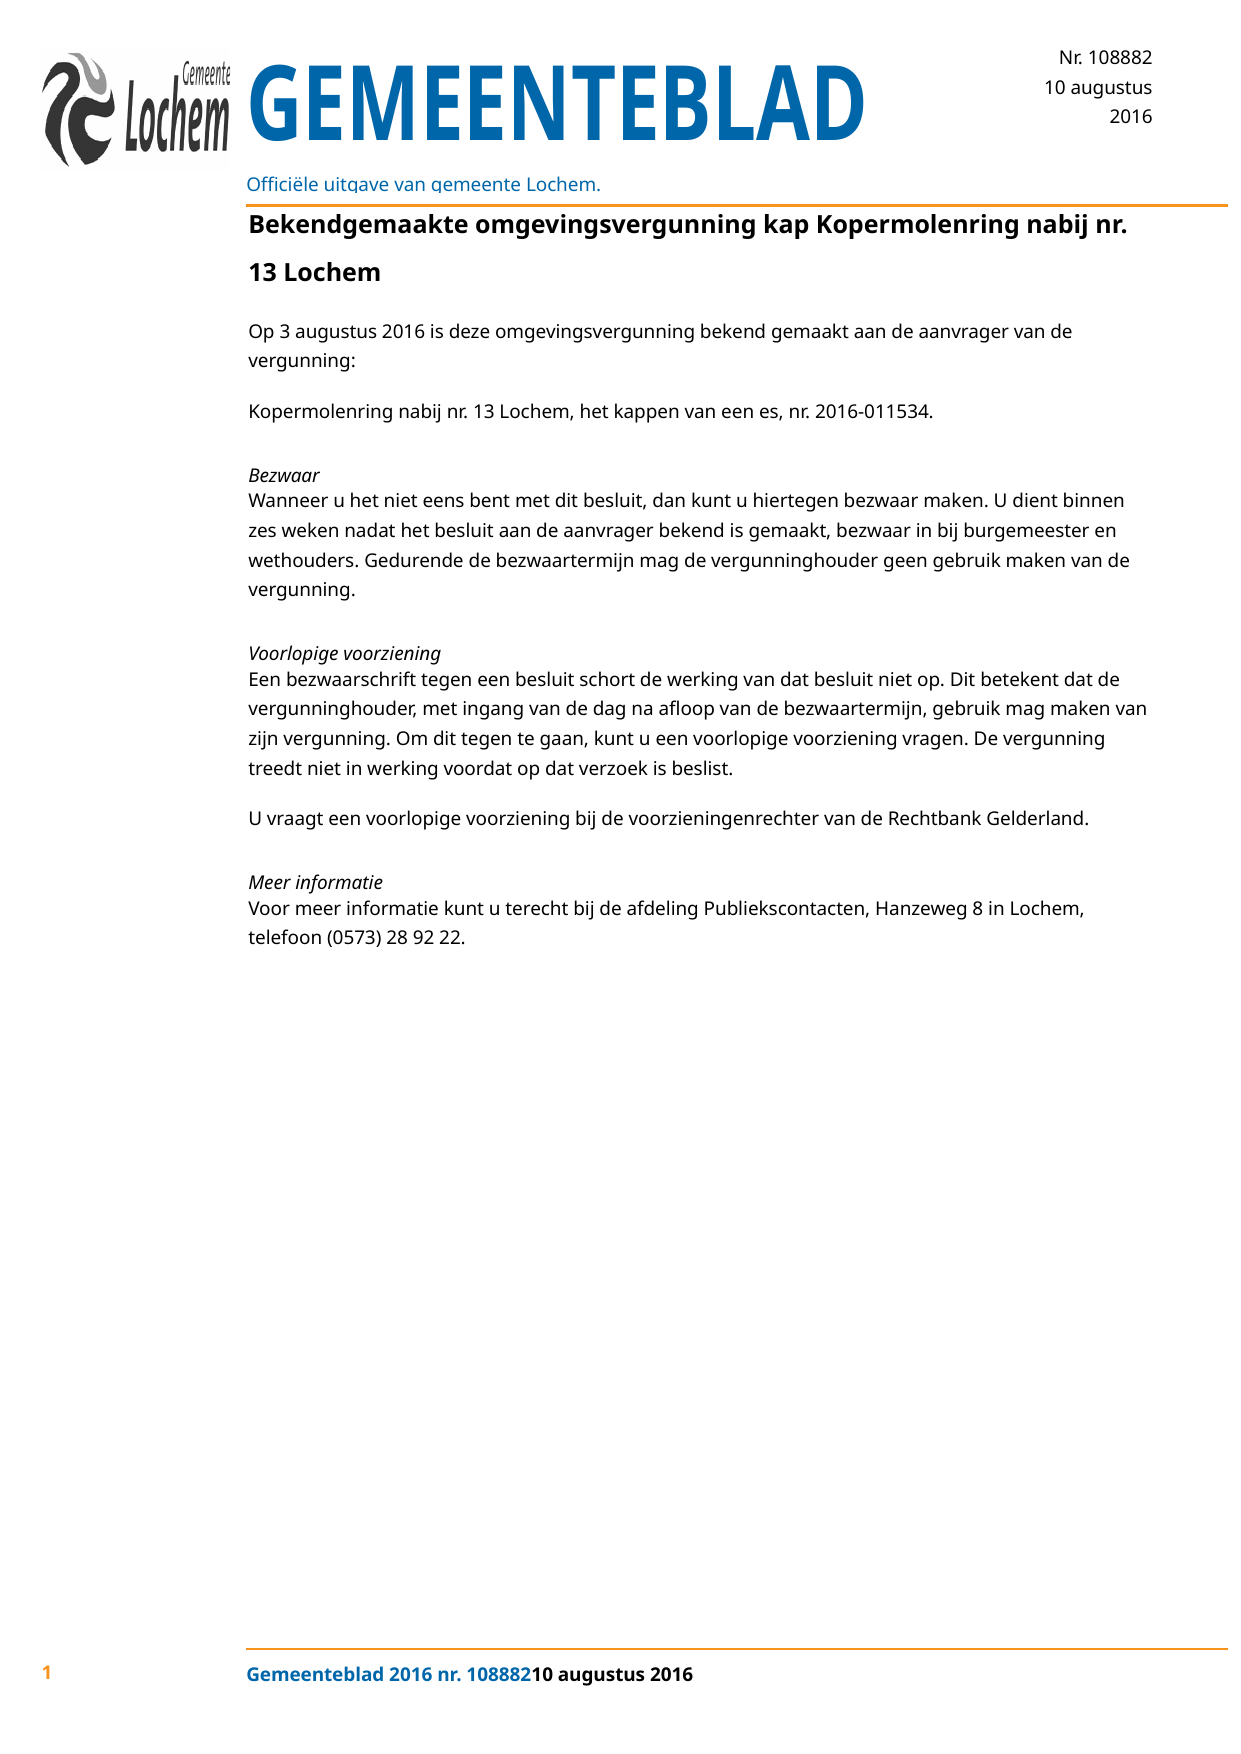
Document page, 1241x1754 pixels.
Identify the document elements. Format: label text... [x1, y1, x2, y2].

text Voor meer informatie kunt u terecht bij de afdeling Publiekscontacten, Hanzeweg 8 in Lochem, telefoon (0573) 28 92 22. [248, 895, 1152, 950]
text Kopermolenring nabij nr. 13 Lochem, het kappen van een es, nr. 2016-011534. [248, 398, 1152, 424]
text Op 3 augustus 2016 is deze omgevingsvergunning bekend gemaakt aan de aanvrager van de vergunning: [248, 318, 1152, 373]
text Meer informatie [248, 869, 1152, 895]
text Bekendgemaakte omgevingsvergunning kap Kopermolenring nabij nr. 13 Lochem [248, 207, 1152, 288]
text Wanneer u het niet eens bent met dit besluit, dan kunt u hiertegen bezwaar maken. U dient binnen zes weken nadat het besluit aan de aanvrager bekend is gemaakt, bezwaar in bij burgemeester en wethouders. Gedurende de bezwaartermijn mag de vergunninghouder geen gebruik maken van de vergunning. [248, 488, 1152, 602]
text Voorlopige voorziening [248, 640, 1152, 666]
text Een bezwaarschrift tegen een besluit schort de werking van dat besluit niet op. Dit betekent dat de vergunninghouder, met ingang van de dag na afloop van de bezwaartermijn, gebruik mag maken van zijn vergunning. Om dit tegen te gaan, kunt u een voorlopige voorziening vragen. De vergunning treedt niet in werking voordat op dat verzoek is beslist. [248, 666, 1152, 781]
text U vraagt een voorlopige voorziening bij de voorzieningenrechter van de Rechtbank Gelderland. [248, 805, 1152, 831]
picture [41, 47, 231, 172]
text Bezwaar [248, 462, 1152, 488]
